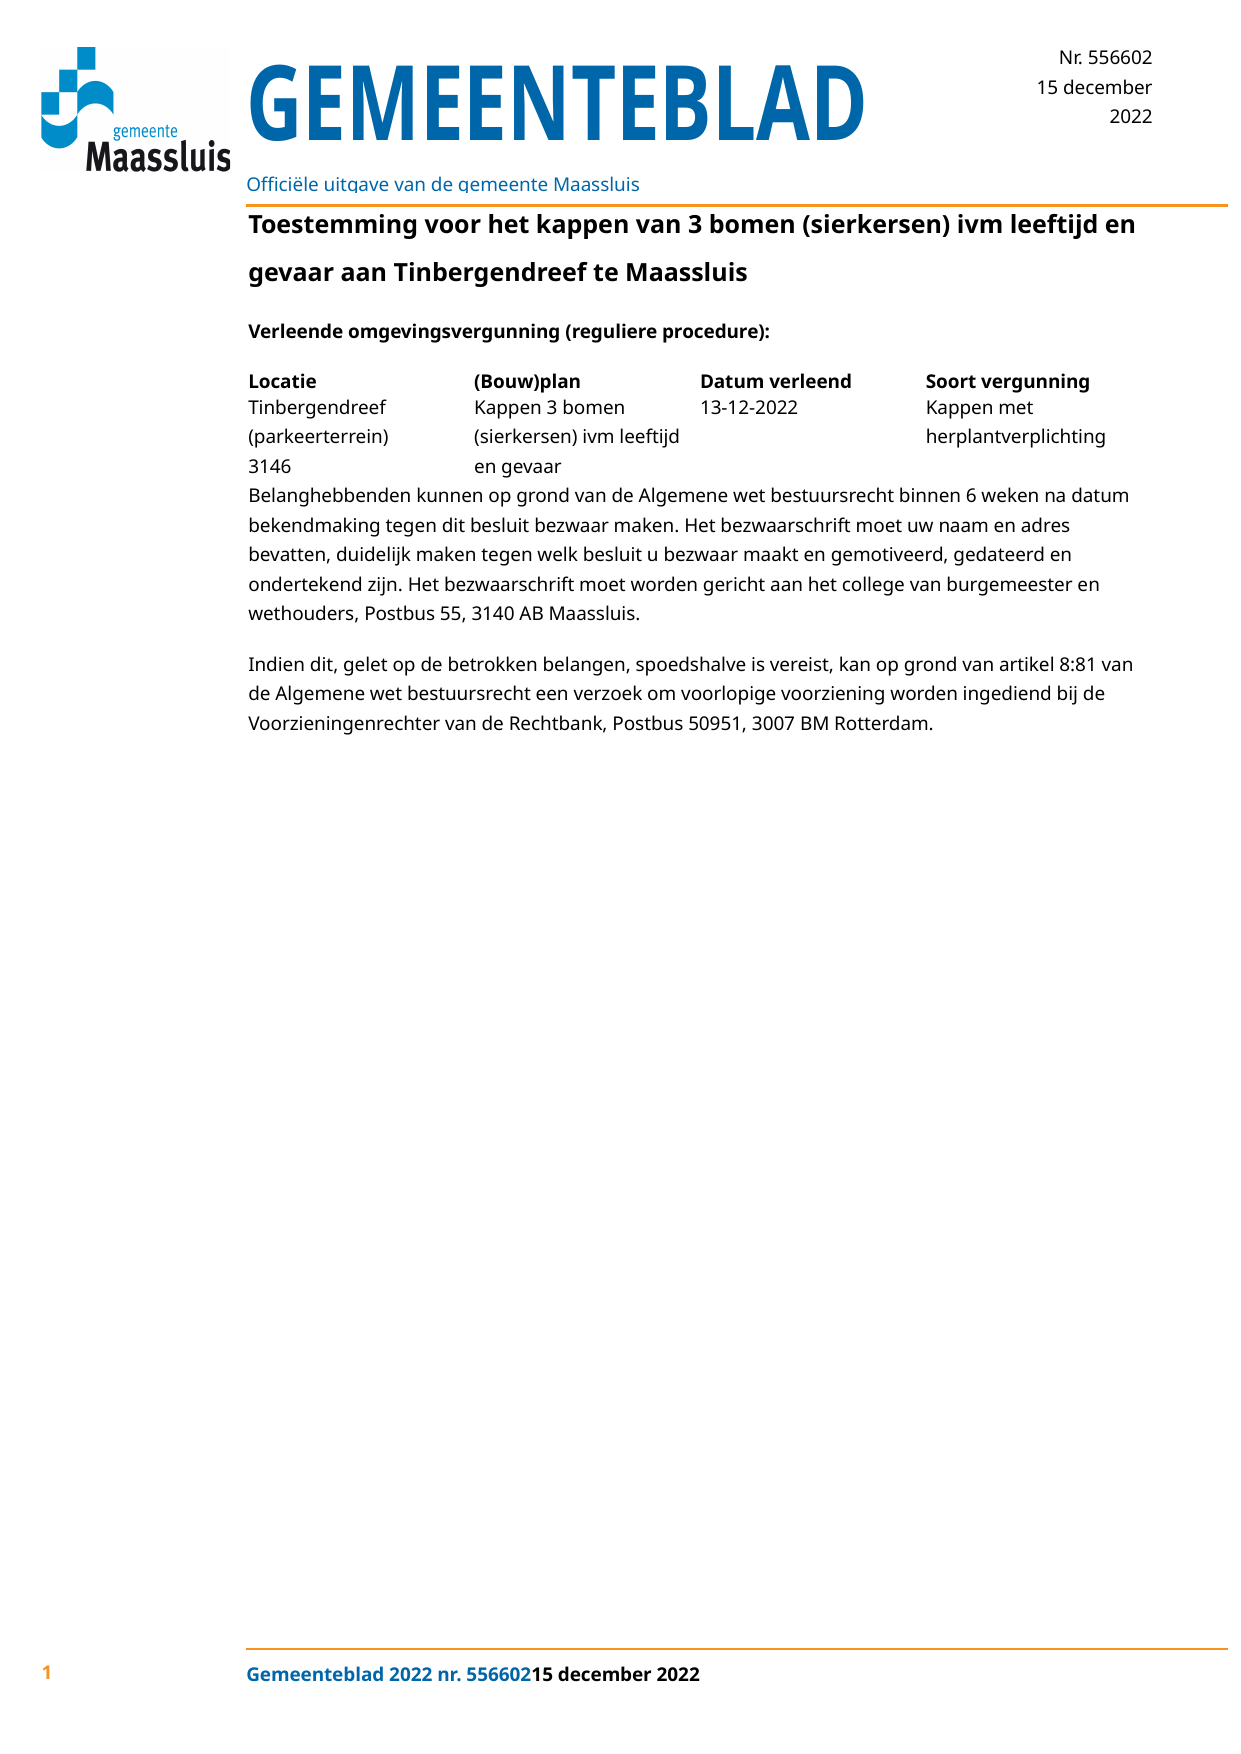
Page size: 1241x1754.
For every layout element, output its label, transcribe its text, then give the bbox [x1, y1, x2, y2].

text Toestemming voor het kappen van 3 bomen (sierkersen) ivm leeftijd en gevaar aan Tinbergendreef te Maassluis [248, 207, 1152, 288]
table_cell Tinbergendreef (parkeerterrein) 3146 [248, 394, 474, 479]
picture [41, 47, 231, 172]
table_header (Bouw)plan [474, 369, 700, 394]
table_header Datum verleend [700, 369, 926, 394]
table_header Locatie [248, 369, 474, 394]
text Indien dit, gelet op de betrokken belangen, spoedshalve is vereist, kan op grond van artikel 8:81 van de Algemene wet bestuursrecht een verzoek om voorlopige voorziening worden ingediend bij de Voorzieningenrechter van de Rechtbank, Postbus 50951, 3007 BM Rotterdam. [248, 651, 1152, 736]
picture [41, 47, 77, 92]
table_cell Kappen met herplantverplichting [926, 394, 1152, 479]
table_header Soort vergunning [926, 369, 1152, 394]
text Verleende omgevingsvergunning (reguliere procedure): [248, 318, 1152, 344]
text Belanghebbenden kunnen op grond van de Algemene wet bestuursrecht binnen 6 weken na datum bekendmaking tegen dit besluit bezwaar maken. Het bezwaarschrift moet uw naam en adres bevatten, duidelijk maken tegen welk besluit u bezwaar maakt en gemotiveerd, gedateerd en ondertekend zijn. Het bezwaarschrift moet worden gericht aan het college van burgemeester en wethouders, Postbus 55, 3140 AB Maassluis. [248, 482, 1152, 626]
table_cell 13-12-2022 [700, 394, 926, 479]
table_cell Kappen 3 bomen (sierkersen) ivm leeftijd en gevaar [474, 394, 700, 479]
